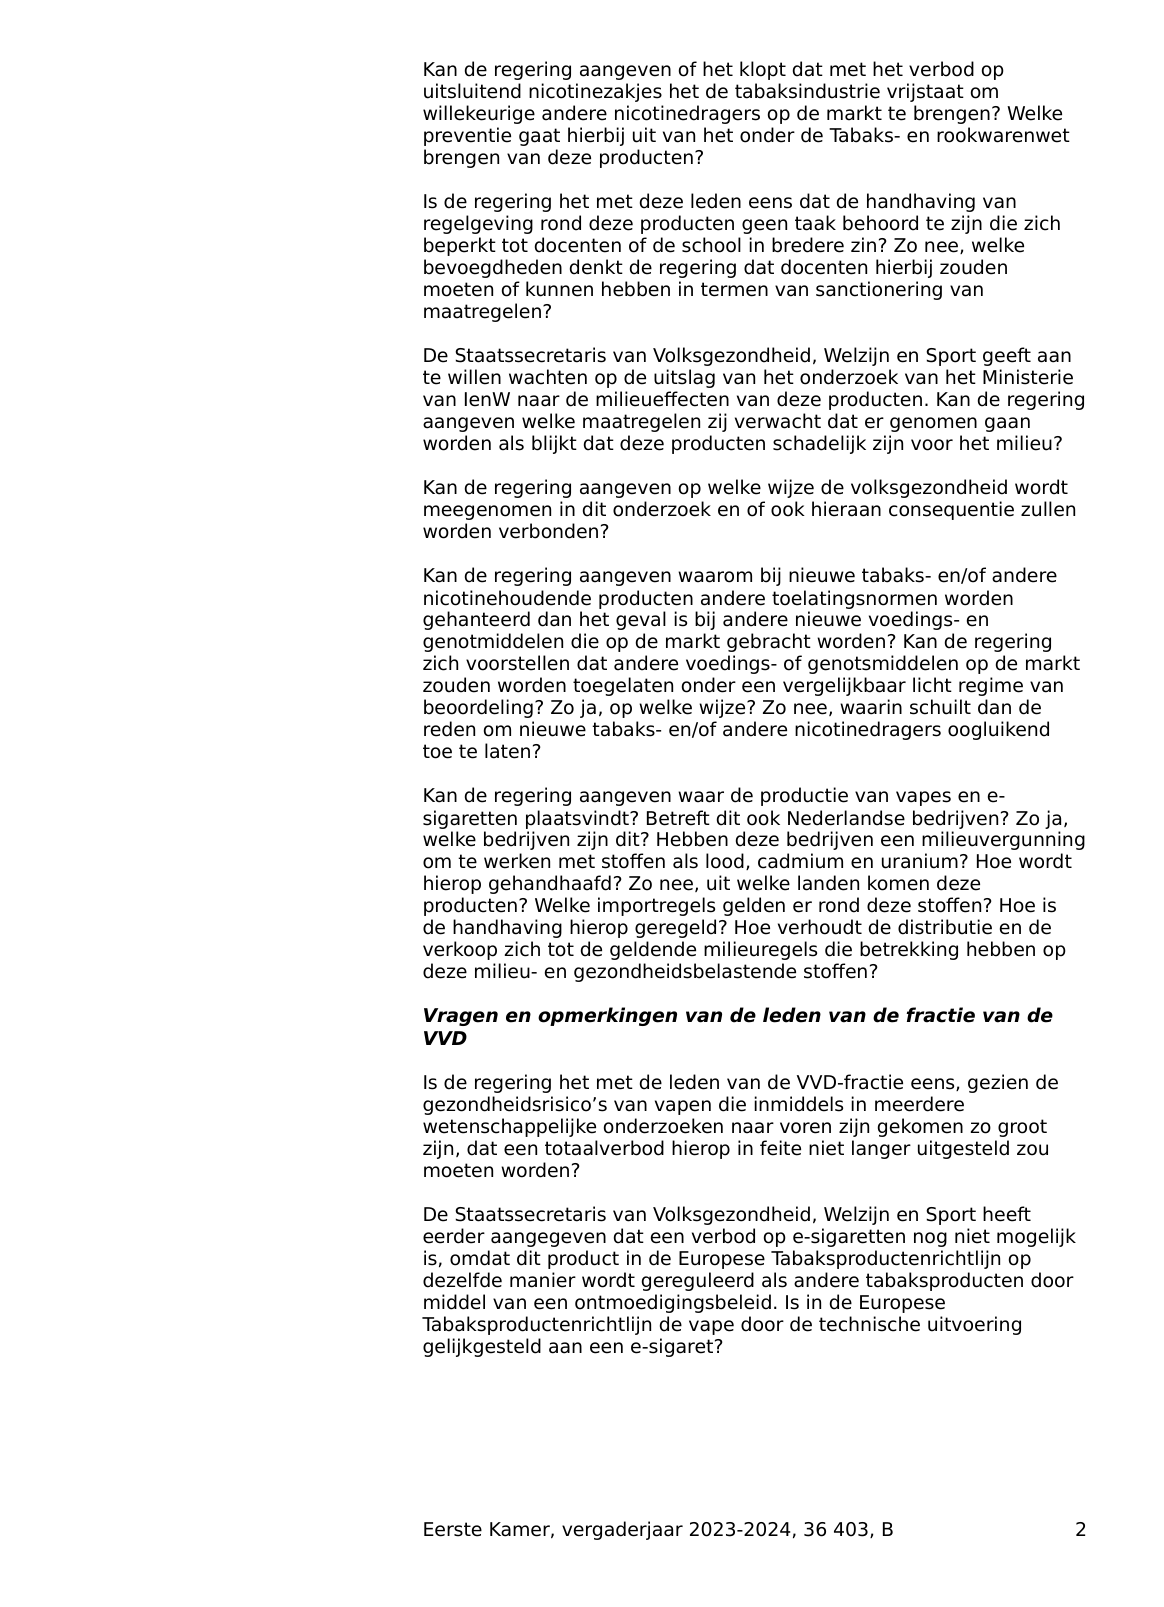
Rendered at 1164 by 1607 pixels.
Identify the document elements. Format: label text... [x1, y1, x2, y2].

text Kan de regering aangeven waar de productie van vapes en e-sigaretten plaatsvindt? Betreft dit ook Nederlandse bedrijven? Zo ja, welke bedrijven zijn dit? Hebben deze bedrijven een milieuvergunning om te werken met stoffen als lood, cadmium en uranium? Hoe wordt hierop gehandhaafd? Zo nee, uit welke landen komen deze producten? Welke importregels gelden er rond deze stoffen? Hoe is de handhaving hierop geregeld? Hoe verhoudt de distributie en de verkoop zich tot de geldende milieuregels die betrekking hebben op deze milieu- en gezondheidsbelastende stoffen? [422, 785, 1087, 983]
text Kan de regering aangeven waarom bij nieuwe tabaks- en/of andere nicotinehoudende producten andere toelatingsnormen worden gehanteerd dan het geval is bij andere nieuwe voedings- en genotmiddelen die op de markt gebracht worden? Kan de regering zich voorstellen dat andere voedings- of genotsmiddelen op de markt zouden worden toegelaten onder een vergelijkbaar licht regime van beoordeling? Zo ja, op welke wijze? Zo nee, waarin schuilt dan de reden om nieuwe tabaks- en/of andere nicotinedragers oogluikend toe te laten? [422, 565, 1087, 763]
text Kan de regering aangeven op welke wijze de volksgezondheid wordt meegenomen in dit onderzoek en of ook hieraan consequentie zullen worden verbonden? [422, 477, 1087, 543]
text De Staatssecretaris van Volksgezondheid, Welzijn en Sport geeft aan te willen wachten op de uitslag van het onderzoek van het Ministerie van IenW naar de milieueffecten van deze producten. Kan de regering aangeven welke maatregelen zij verwacht dat er genomen gaan worden als blijkt dat deze producten schadelijk zijn voor het milieu? [422, 345, 1087, 455]
subtitle Vragen en opmerkingen van de leden van de fractie van de VVD [422, 1005, 1087, 1049]
text Kan de regering aangeven of het klopt dat met het verbod op uitsluitend nicotinezakjes het de tabaksindustrie vrijstaat om willekeurige andere nicotinedragers op de markt te brengen? Welke preventie gaat hierbij uit van het onder de Tabaks- en rookwarenwet brengen van deze producten? [422, 59, 1087, 169]
text Is de regering het met de leden van de VVD-fractie eens, gezien de gezondheidsrisico’s van vapen die inmiddels in meerdere wetenschappelijke onderzoeken naar voren zijn gekomen zo groot zijn, dat een totaalverbod hierop in feite niet langer uitgesteld zou moeten worden? [422, 1072, 1087, 1181]
text Is de regering het met deze leden eens dat de handhaving van regelgeving rond deze producten geen taak behoord te zijn die zich beperkt tot docenten of de school in bredere zin? Zo nee, welke bevoegdheden denkt de regering dat docenten hierbij zouden moeten of kunnen hebben in termen van sanctionering van maatregelen? [422, 191, 1087, 323]
text De Staatssecretaris van Volksgezondheid, Welzijn en Sport heeft eerder aangegeven dat een verbod op e-sigaretten nog niet mogelijk is, omdat dit product in de Europese Tabaksproductenrichtlijn op dezelfde manier wordt gereguleerd als andere tabaksproducten door middel van een ontmoedigingsbeleid. Is in de Europese Tabaksproductenrichtlijn de vape door de technische uitvoering gelijkgesteld aan een e-sigaret? [422, 1204, 1087, 1357]
